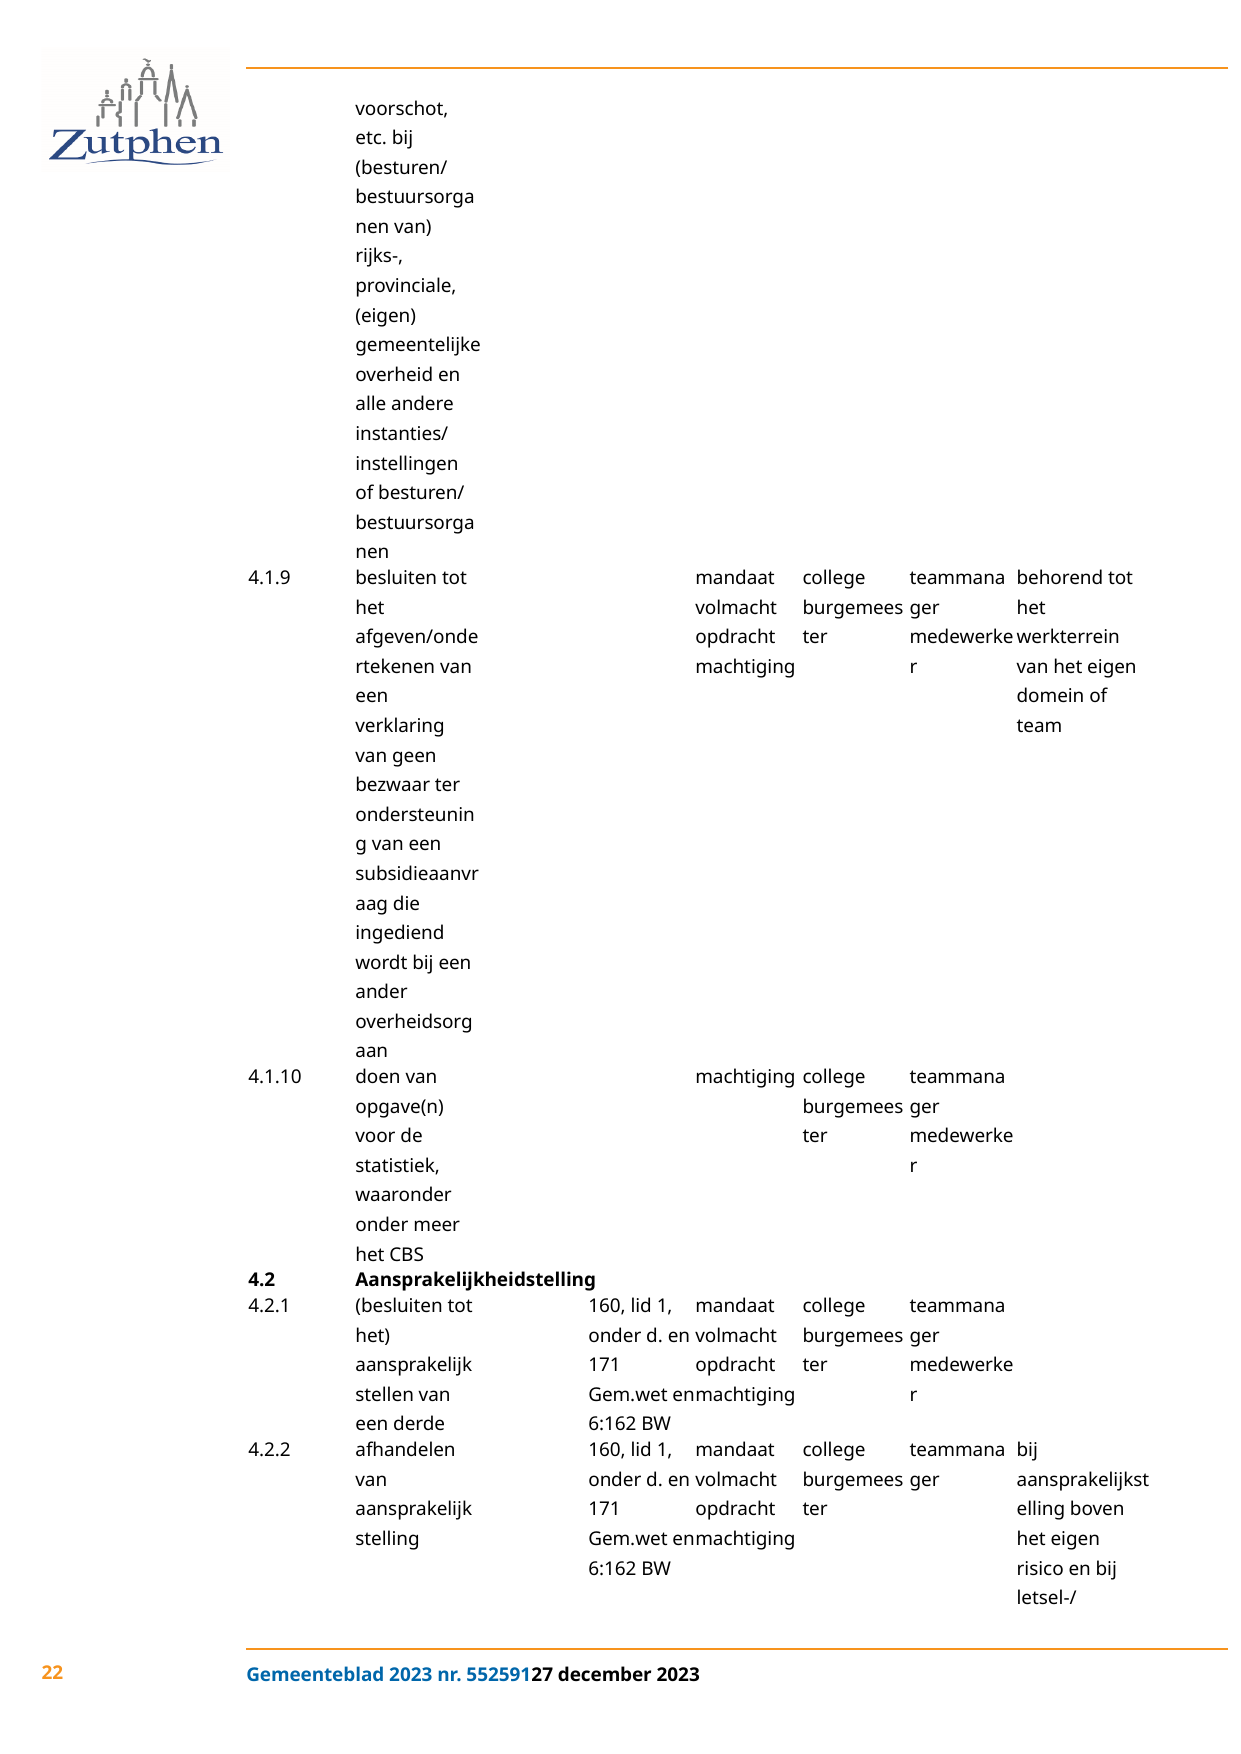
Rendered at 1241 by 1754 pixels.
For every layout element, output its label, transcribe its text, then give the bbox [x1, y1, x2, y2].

table_cell [588, 1063, 695, 1267]
table_cell [1016, 1292, 1152, 1436]
table_cell bij aansprakelijkstelling boven het eigen risico en bij letsel-/ [1016, 1436, 1152, 1610]
table_cell college burgemeester [802, 564, 909, 1063]
table_cell mandaat volmacht opdracht machtiging [695, 1436, 802, 1610]
table_cell [481, 564, 588, 1063]
table_cell machtiging [695, 1063, 802, 1267]
table_cell 4.2.1 [248, 1292, 355, 1436]
table_cell [909, 95, 1016, 564]
table_cell 4.1.10 [248, 1063, 355, 1267]
table_cell [588, 564, 695, 1063]
table_cell [481, 95, 588, 564]
table_cell teammanager medewerker [909, 564, 1016, 1063]
table_cell afhandelen van aansprakelijkstelling [355, 1436, 481, 1610]
table_cell Aansprakelijkheidstelling [355, 1267, 1152, 1292]
table_cell 160, lid 1, onder d. en 171 Gem.wet en 6:162 BW [588, 1436, 695, 1610]
table_cell mandaat volmacht opdracht machtiging [695, 1292, 802, 1436]
table_cell doen van opgave(n) voor de statistiek, waaronder onder meer het CBS [355, 1063, 481, 1267]
table_cell teammanager medewerker [909, 1292, 1016, 1436]
table_cell [481, 1436, 588, 1610]
table_cell college burgemeester [802, 1292, 909, 1436]
table_cell [695, 95, 802, 564]
table_cell 160, lid 1, onder d. en 171 Gem.wet en 6:162 BW [588, 1292, 695, 1436]
table_cell [1016, 95, 1152, 564]
table_cell teammanager [909, 1436, 1016, 1610]
table_cell mandaat volmacht opdracht machtiging [695, 564, 802, 1063]
table_cell [248, 95, 355, 564]
table_cell 4.2 [248, 1267, 355, 1292]
table_cell [481, 1063, 588, 1267]
table_cell teammanager medewerker [909, 1063, 1016, 1267]
table_cell [588, 95, 695, 564]
table_cell (besluiten tot het) aansprakelijk stellen van een derde [355, 1292, 481, 1436]
table_cell [802, 95, 909, 564]
table_cell college burgemeester [802, 1063, 909, 1267]
picture [41, 47, 231, 172]
table_cell [1016, 1063, 1152, 1267]
table_cell behorend tot het werkterrein van het eigen domein of team [1016, 564, 1152, 1063]
table_cell college burgemeester [802, 1436, 909, 1610]
table_cell [481, 1292, 588, 1436]
table_cell voorschot, etc. bij (besturen/ bestuursorganen van) rijks-, provinciale, (eigen) gemeentelijke overheid en alle andere instanties/ instellingen of besturen/ bestuursorganen [355, 95, 481, 564]
table_cell 4.1.9 [248, 564, 355, 1063]
table_cell 4.2.2 [248, 1436, 355, 1610]
table_cell besluiten tot het afgeven/ondertekenen van een verklaring van geen bezwaar ter ondersteuning van een subsidieaanvraag die ingediend wordt bij een ander overheidsorgaan [355, 564, 481, 1063]
